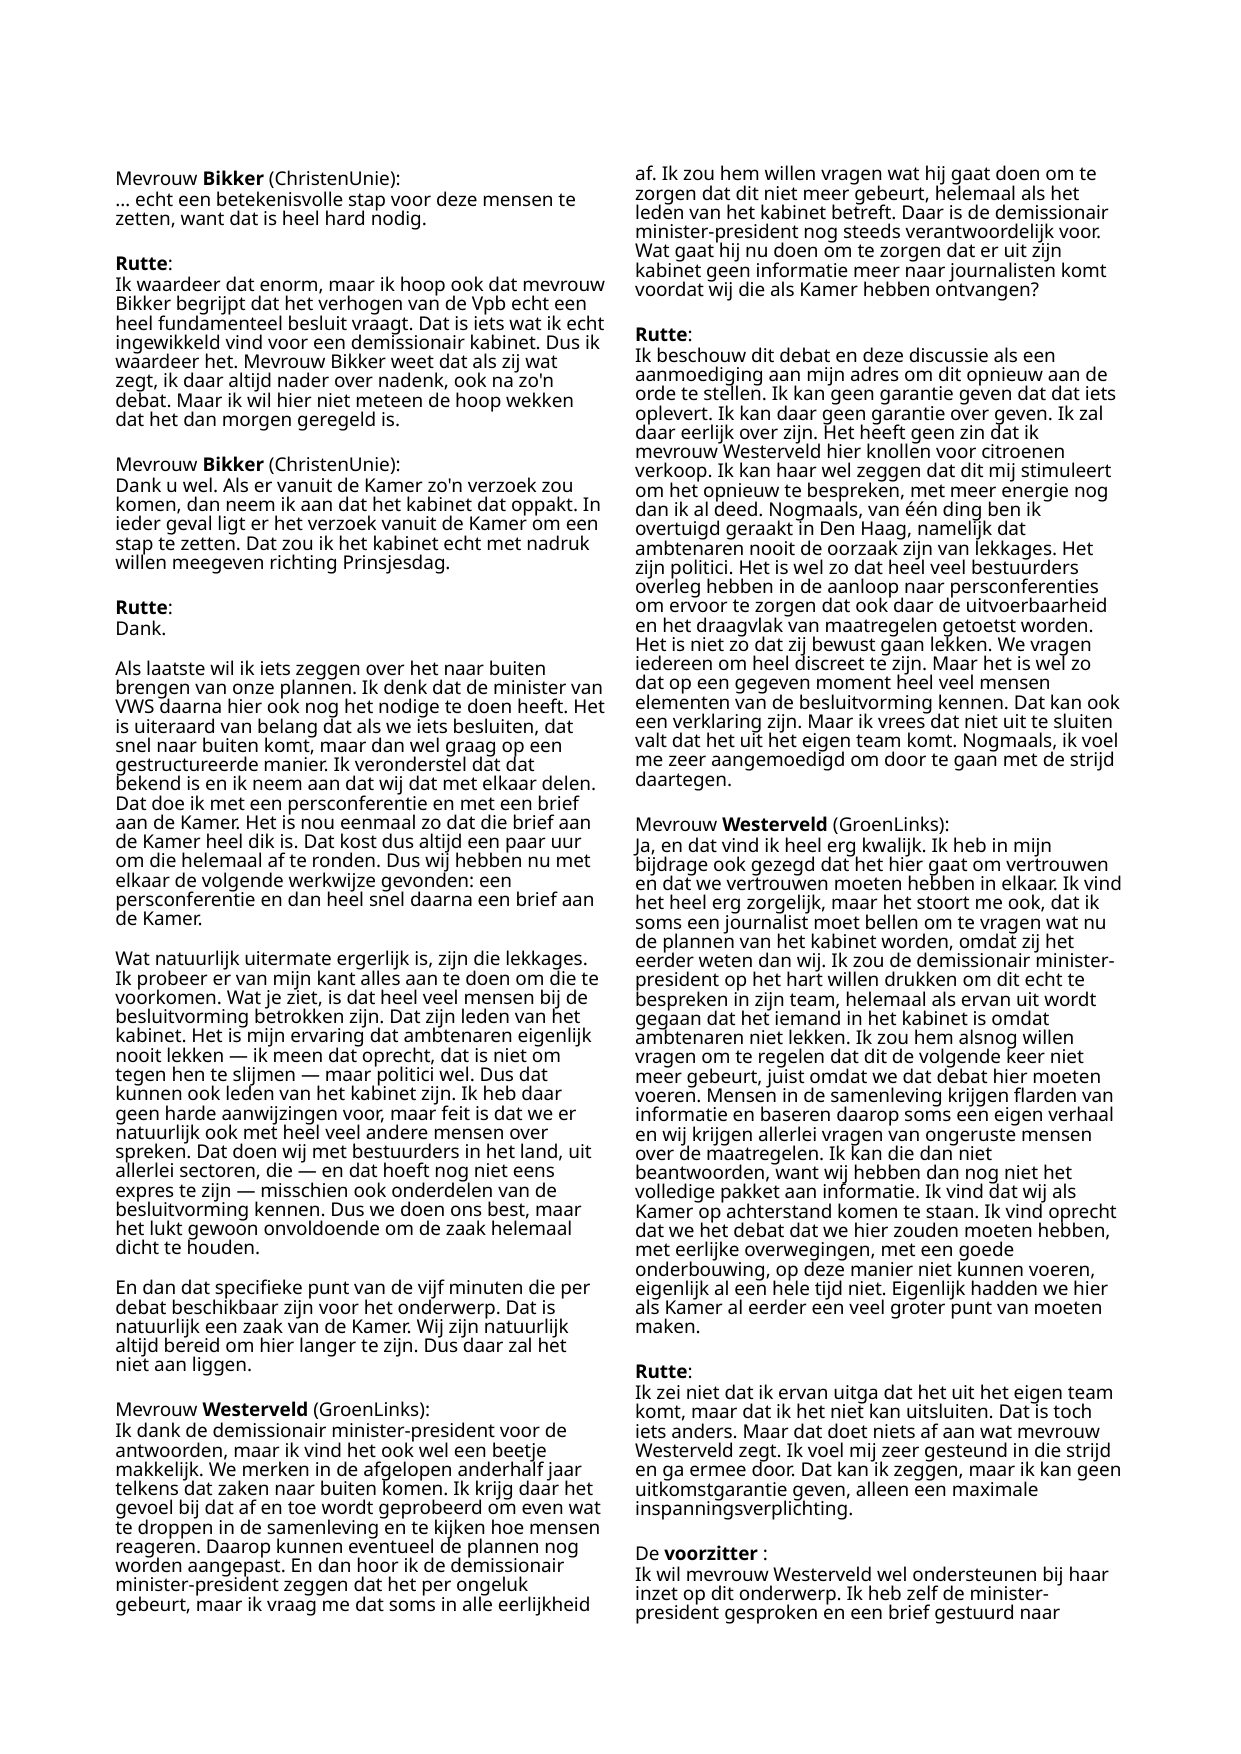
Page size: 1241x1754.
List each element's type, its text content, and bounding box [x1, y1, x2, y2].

text Mevrouw Bikker (ChristenUnie): [115, 165, 605, 191]
text Ik wil mevrouw Westerveld wel ondersteunen bij haar inzet op dit onderwerp. Ik heb zelf de minister-president gesproken en een brief gestuurd naar [635, 1566, 1125, 1623]
text Dank. [115, 620, 605, 639]
text Ja, en dat vind ik heel erg kwalijk. Ik heb in mijn bijdrage ook gezegd dat het hier gaat om vertrouwen en dat we vertrouwen moeten hebben in elkaar. Ik vind het heel erg zorgelijk, maar het stoort me ook, dat ik soms een journalist moet bellen om te vragen wat nu de plannen van het kabinet worden, omdat zij het eerder weten dan wij. Ik zou de demissionair minister-president op het hart willen drukken om dit echt te bespreken in zijn team, helemaal als ervan uit wordt gegaan dat het iemand in het kabinet is omdat ambtenaren niet lekken. Ik zou hem alsnog willen vragen om te regelen dat dit de volgende keer niet meer gebeurt, juist omdat we dat debat hier moeten voeren. Mensen in de samenleving krijgen flarden van informatie en baseren daarop soms een eigen verhaal en wij krijgen allerlei vragen van ongeruste mensen over de maatregelen. Ik kan die dan niet beantwoorden, want wij hebben dan nog niet het volledige pakket aan informatie. Ik vind dat wij als Kamer op achterstand komen te staan. Ik vind oprecht dat we het debat dat we hier zouden moeten hebben, met eerlijke overwegingen, met een goede onderbouwing, op deze manier niet kunnen voeren, eigenlijk al een hele tijd niet. Eigenlijk hadden we hier als Kamer al eerder een veel groter punt van moeten maken. [635, 837, 1125, 1338]
text Rutte: [115, 594, 605, 620]
text Mevrouw Westerveld (GroenLinks): [115, 1397, 605, 1422]
text Mevrouw Bikker (ChristenUnie): [115, 451, 605, 477]
text Rutte: [115, 250, 605, 276]
text Ik waardeer dat enorm, maar ik hoop ook dat mevrouw Bikker begrijpt dat het verhogen van de Vpb echt een heel fundamenteel besluit vraagt. Dat is iets wat ik echt ingewikkeld vind voor een demissionair kabinet. Dus ik waardeer het. Mevrouw Bikker weet dat als zij wat zegt, ik daar altijd nader over nadenk, ook na zo'n debat. Maar ik wil hier niet meteen de hoop wekken dat het dan morgen geregeld is. [115, 276, 605, 430]
text Rutte: [635, 1358, 1125, 1384]
text Rutte: [635, 321, 1125, 347]
text Als laatste wil ik iets zeggen over het naar buiten brengen van onze plannen. Ik denk dat de minister van VWS daarna hier ook nog het nodige te doen heeft. Het is uiteraard van belang dat als we iets besluiten, dat snel naar buiten komt, maar dan wel graag op een gestructureerde manier. Ik veronderstel dat dat bekend is en ik neem aan dat wij dat met elkaar delen. Dat doe ik met een persconferentie en met een brief aan de Kamer. Het is nou eenmaal zo dat die brief aan de Kamer heel dik is. Dat kost dus altijd een paar uur om die helemaal af te ronden. Dus wij hebben nu met elkaar de volgende werkwijze gevonden: een persconferentie en dan heel snel daarna een brief aan de Kamer. [115, 660, 605, 929]
text De voorzitter : [635, 1540, 1125, 1566]
text … echt een betekenisvolle stap voor deze mensen te zetten, want dat is heel hard nodig. [115, 191, 605, 229]
text En dan dat specifieke punt van de vijf minuten die per debat beschikbaar zijn voor het onderwerp. Dat is natuurlijk een zaak van de Kamer. Wij zijn natuurlijk altijd bereid om hier langer te zijn. Dus daar zal het niet aan liggen. [115, 1279, 605, 1376]
text Ik zei niet dat ik ervan uitga dat het uit het eigen team komt, maar dat ik het niet kan uitsluiten. Dat is toch iets anders. Maar dat doet niets af aan wat mevrouw Westerveld zegt. Ik voel mij zeer gesteund in die strijd en ga ermee door. Dat kan ik zeggen, maar ik kan geen uitkomstgarantie geven, alleen een maximale inspanningsverplichting. [635, 1384, 1125, 1519]
text Ik dank de demissionair minister-president voor de antwoorden, maar ik vind het ook wel een beetje makkelijk. We merken in de afgelopen anderhalf jaar telkens dat zaken naar buiten komen. Ik krijg daar het gevoel bij dat af en toe wordt geprobeerd om even wat te droppen in de samenleving en te kijken hoe mensen reageren. Daarop kunnen eventueel de plannen nog worden aangepast. En dan hoor ik de demissionair minister-president zeggen dat het per ongeluk gebeurt, maar ik vraag me dat soms in alle eerlijkheid [115, 1422, 605, 1615]
text af. Ik zou hem willen vragen wat hij gaat doen om te zorgen dat dit niet meer gebeurt, helemaal als het leden van het kabinet betreft. Daar is de demissionair minister-president nog steeds verantwoordelijk voor. Wat gaat hij nu doen om te zorgen dat er uit zijn kabinet geen informatie meer naar journalisten komt voordat wij die als Kamer hebben ontvangen? [635, 165, 1125, 300]
text Dank u wel. Als er vanuit de Kamer zo'n verzoek zou komen, dan neem ik aan dat het kabinet dat oppakt. In ieder geval ligt er het verzoek vanuit de Kamer om een stap te zetten. Dat zou ik het kabinet echt met nadruk willen meegeven richting Prinsjesdag. [115, 477, 605, 573]
text Wat natuurlijk uitermate ergerlijk is, zijn die lekkages. Ik probeer er van mijn kant alles aan te doen om die te voorkomen. Wat je ziet, is dat heel veel mensen bij de besluitvorming betrokken zijn. Dat zijn leden van het kabinet. Het is mijn ervaring dat ambtenaren eigenlijk nooit lekken — ik meen dat oprecht, dat is niet om tegen hen te slijmen — maar politici wel. Dus dat kunnen ook leden van het kabinet zijn. Ik heb daar geen harde aanwijzingen voor, maar feit is dat we er natuurlijk ook met heel veel andere mensen over spreken. Dat doen wij met bestuurders in het land, uit allerlei sectoren, die — en dat hoeft nog niet eens expres te zijn — misschien ook onderdelen van de besluitvorming kennen. Dus we doen ons best, maar het lukt gewoon onvoldoende om de zaak helemaal dicht te houden. [115, 950, 605, 1259]
text Ik beschouw dit debat en deze discussie als een aanmoediging aan mijn adres om dit opnieuw aan de orde te stellen. Ik kan geen garantie geven dat dat iets oplevert. Ik kan daar geen garantie over geven. Ik zal daar eerlijk over zijn. Het heeft geen zin dat ik mevrouw Westerveld hier knollen voor citroenen verkoop. Ik kan haar wel zeggen dat dit mij stimuleert om het opnieuw te bespreken, met meer energie nog dan ik al deed. Nogmaals, van één ding ben ik overtuigd geraakt in Den Haag, namelijk dat ambtenaren nooit de oorzaak zijn van lekkages. Het zijn politici. Het is wel zo dat heel veel bestuurders overleg hebben in de aanloop naar persconferenties om ervoor te zorgen dat ook daar de uitvoerbaarheid en het draagvlak van maatregelen getoetst worden. Het is niet zo dat zij bewust gaan lekken. We vragen iedereen om heel discreet te zijn. Maar het is wel zo dat op een gegeven moment heel veel mensen elementen van de besluitvorming kennen. Dat kan ook een verklaring zijn. Maar ik vrees dat niet uit te sluiten valt dat het uit het eigen team komt. Nogmaals, ik voel me zeer aangemoedigd om door te gaan met de strijd daartegen. [635, 347, 1125, 790]
text Mevrouw Westerveld (GroenLinks): [635, 811, 1125, 837]
